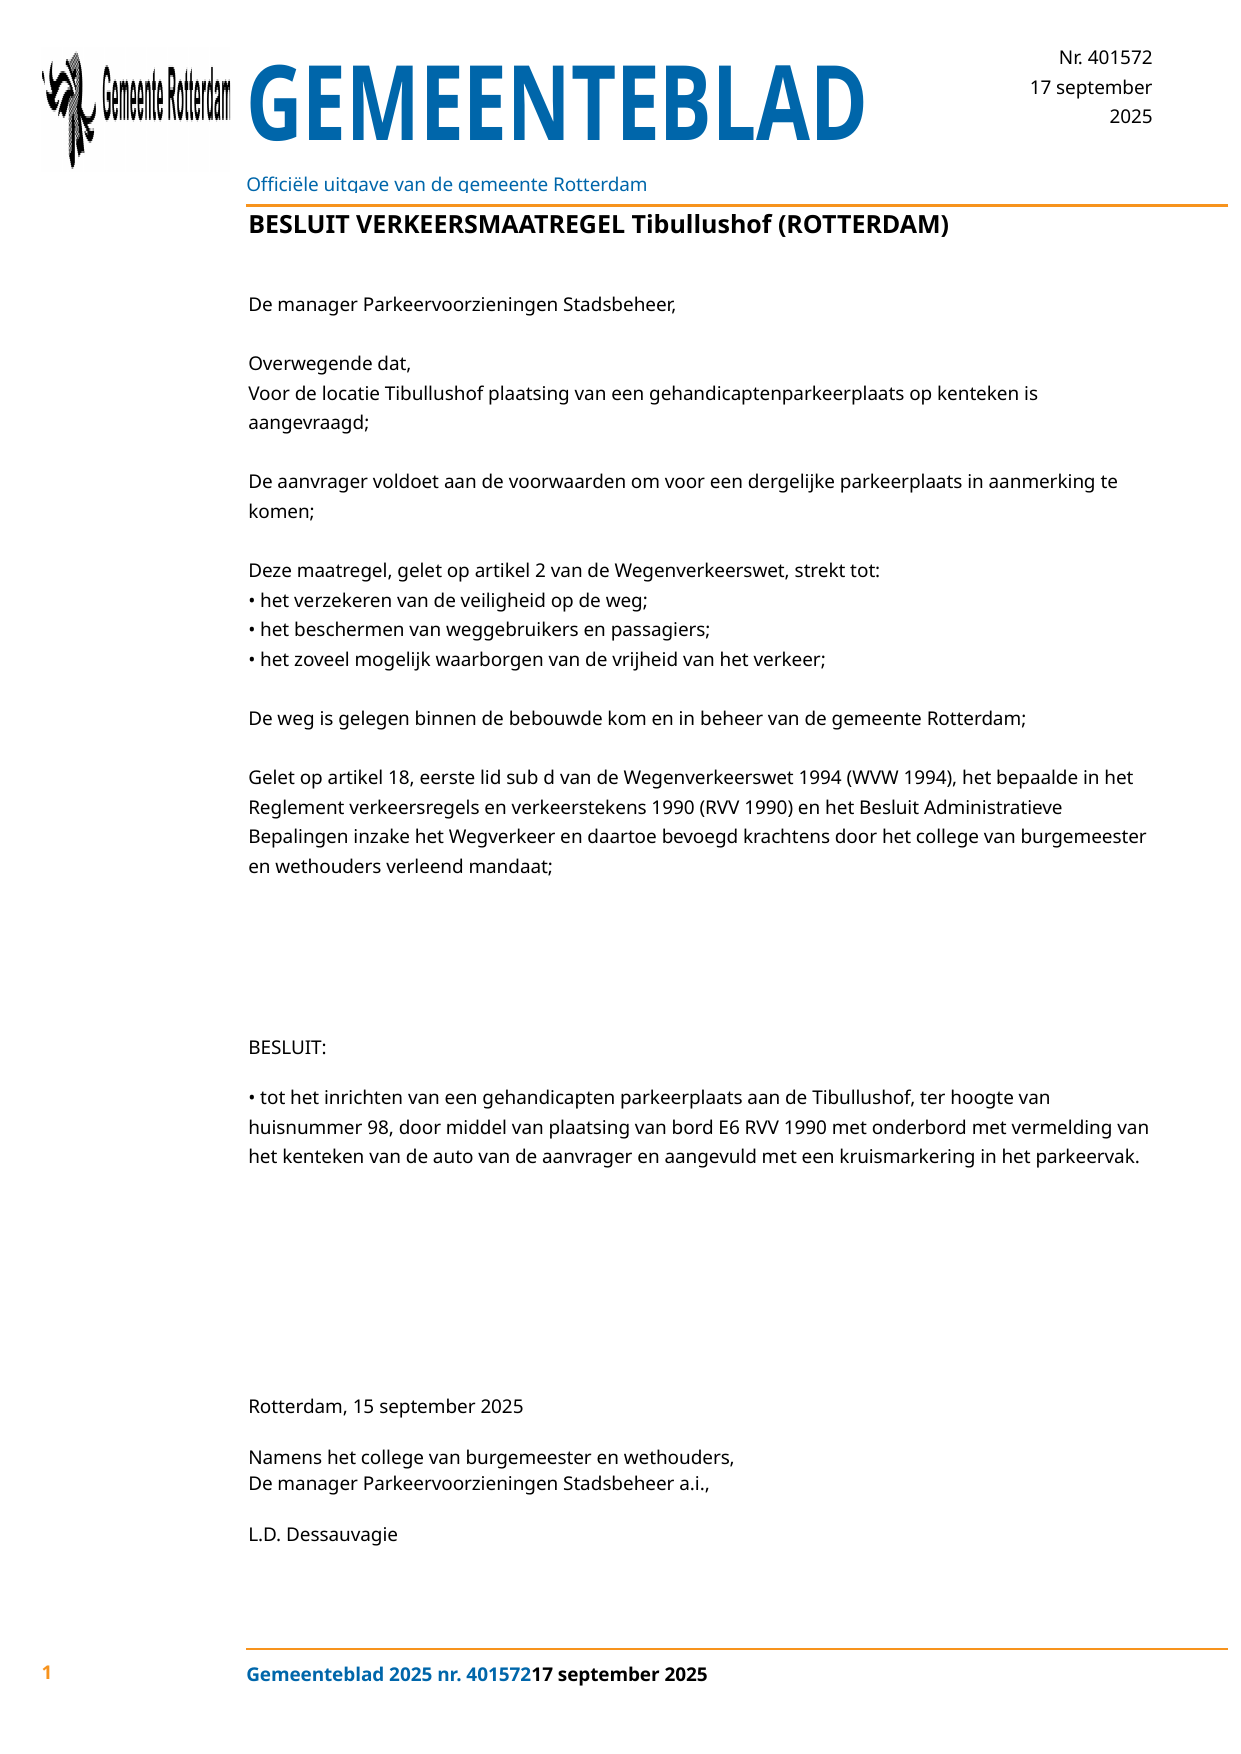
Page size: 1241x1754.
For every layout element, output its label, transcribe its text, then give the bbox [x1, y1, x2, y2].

text De aanvrager voldoet aan de voorwaarden om voor een dergelijke parkeerplaats in aanmerking te komen; [248, 468, 1152, 524]
text Voor de locatie Tibullushof plaatsing van een gehandicaptenparkeerplaats op kenteken is aangevraagd; [248, 380, 1152, 435]
text • het beschermen van weggebruikers en passagiers; [248, 616, 1152, 642]
text BESLUIT: [248, 1034, 1152, 1060]
text BESLUIT VERKEERSMAATREGEL Tibullushof (ROTTERDAM) [248, 207, 1152, 241]
text De manager Parkeervoorzieningen Stadsbeheer a.i., [248, 1470, 1152, 1496]
text L.D. Dessauvagie [248, 1522, 1152, 1547]
text • tot het inrichten van een gehandicapten parkeerplaats aan de Tibullushof, ter hoogte van huisnummer 98, door middel van plaatsing van bord E6 RVV 1990 met onderbord met vermelding van het kenteken van de auto van de aanvrager en aangevuld met een kruismarkering in het parkeervak. [248, 1084, 1152, 1169]
text Deze maatregel, gelet op artikel 2 van de Wegenverkeerswet, strekt tot: [248, 557, 1152, 583]
text Gelet op artikel 18, eerste lid sub d van de Wegenverkeerswet 1994 (WVW 1994), het bepaalde in het Reglement verkeersregels en verkeerstekens 1990 (RVV 1990) en het Besluit Administratieve Bepalingen inzake het Wegverkeer en daartoe bevoegd krachtens door het college van burgemeester en wethouders verleend mandaat; [248, 764, 1152, 879]
text De manager Parkeervoorzieningen Stadsbeheer, [248, 291, 1152, 317]
text • het verzekeren van de veiligheid op de weg; [248, 587, 1152, 613]
text Rotterdam, 15 september 2025 [248, 1393, 1152, 1419]
text • het zoveel mogelijk waarborgen van de vrijheid van het verkeer; [248, 646, 1152, 672]
text De weg is gelegen binnen de bebouwde kom en in beheer van de gemeente Rotterdam; [248, 705, 1152, 731]
text Namens het college van burgemeester en wethouders, [248, 1444, 1152, 1470]
picture [41, 47, 231, 172]
text Overwegende dat, [248, 350, 1152, 376]
